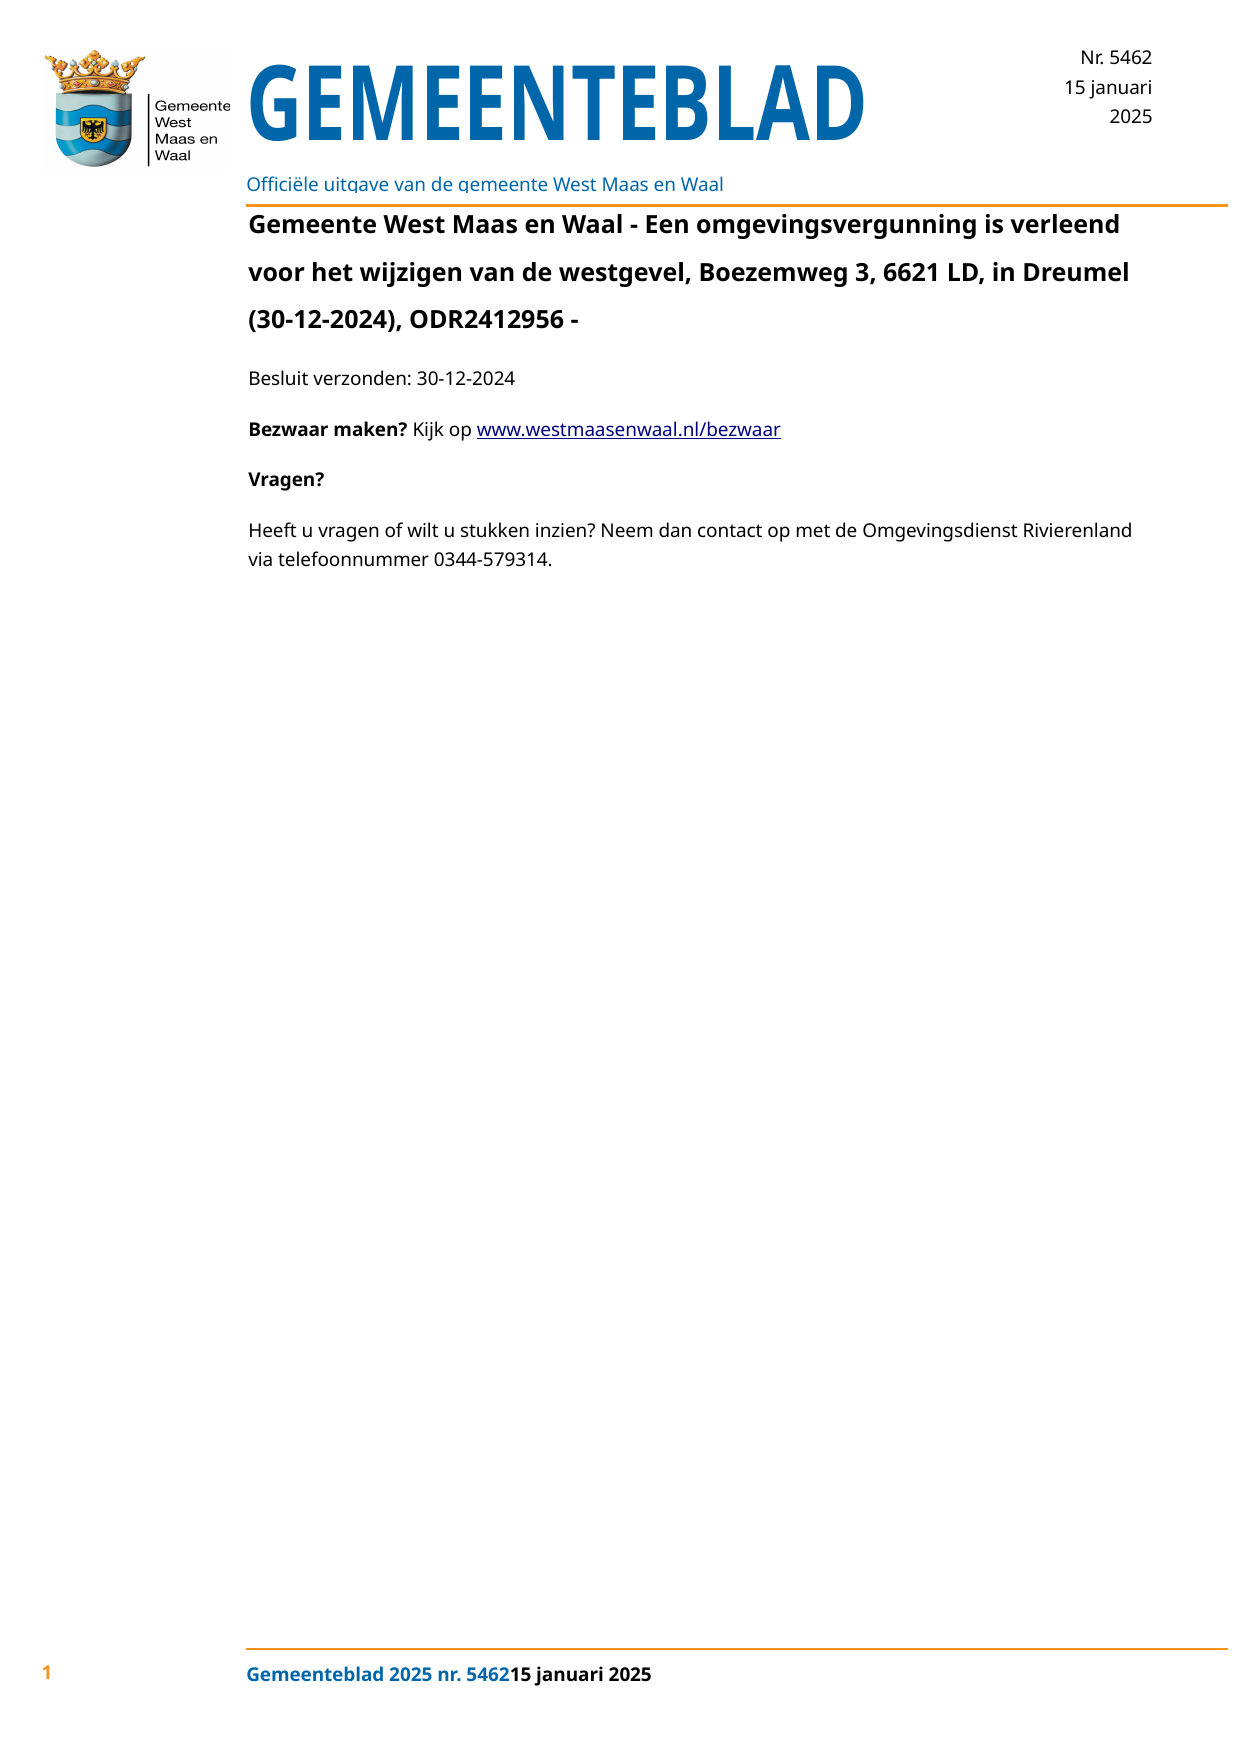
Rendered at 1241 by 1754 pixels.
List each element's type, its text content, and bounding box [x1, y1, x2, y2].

text Gemeente West Maas en Waal - Een omgevingsvergunning is verleend voor het wijzigen van de westgevel, Boezemweg 3, 6621 LD, in Dreumel (30-12-2024), ODR2412956 - [248, 207, 1152, 336]
text Heeft u vragen of wilt u stukken inzien? Neem dan contact op met de Omgevingsdienst Rivierenland via telefoonnummer 0344-579314. [248, 517, 1152, 572]
text Bezwaar maken? Kijk op www.westmaasenwaal.nl/bezwaar [248, 416, 1152, 442]
picture [41, 47, 231, 172]
text Vragen? [248, 466, 1152, 492]
text Besluit verzonden: 30-12-2024 [248, 366, 1152, 391]
